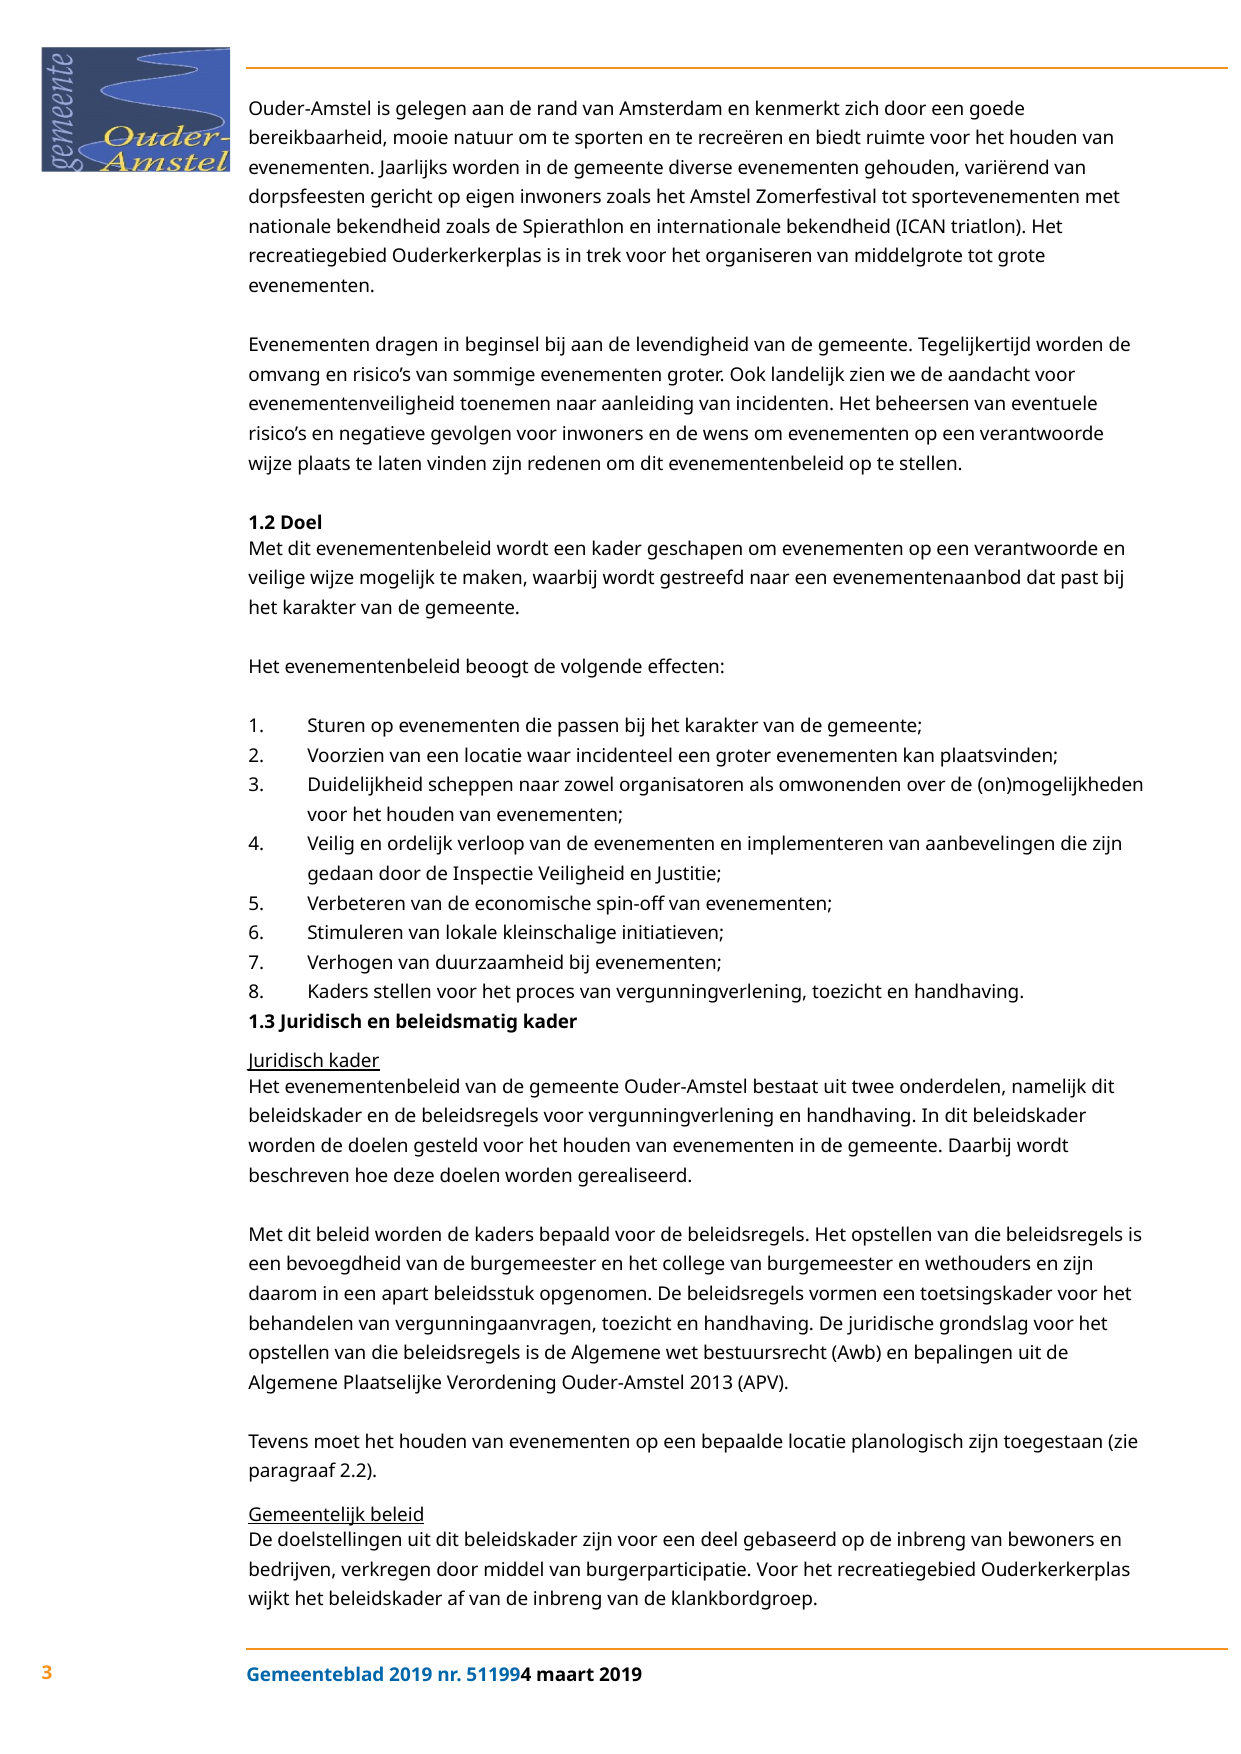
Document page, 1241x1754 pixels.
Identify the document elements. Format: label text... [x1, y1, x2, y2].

list Sturen op evenementen die passen bij het karakter van de gemeente; [248, 712, 1152, 738]
list Veilig en ordelijk verloop van de evenementen en implementeren van aanbevelingen die zijn gedaan door de Inspectie Veiligheid en Justitie; [248, 831, 1152, 886]
list Duidelijkheid scheppen naar zowel organisatoren als omwonenden over de (on)mogelijkheden voor het houden van evenementen; [248, 771, 1152, 827]
text Ouder-Amstel is gelegen aan de rand van Amsterdam en kenmerkt zich door een goede bereikbaarheid, mooie natuur om te sporten en te recreëren en biedt ruimte voor het houden van evenementen. Jaarlijks worden in de gemeente diverse evenementen gehouden, variërend van dorpsfeesten gericht op eigen inwoners zoals het Amstel Zomerfestival tot sportevenementen met nationale bekendheid zoals de Spierathlon en internationale bekendheid (ICAN triatlon). Het recreatiegebied Ouderkerkerplas is in trek voor het organiseren van middelgrote tot grote evenementen. [248, 95, 1152, 298]
text Juridisch kader [248, 1047, 1152, 1073]
text 1.3 Juridisch en beleidsmatig kader [248, 1008, 1152, 1034]
list Verhogen van duurzaamheid bij evenementen; [248, 949, 1152, 974]
text Evenementen dragen in beginsel bij aan de levendigheid van de gemeente. Tegelijkertijd worden de omvang en risico’s van sommige evenementen groter. Ook landelijk zien we de aandacht voor evenementenveiligheid toenemen naar aanleiding van incidenten. Het beheersen van eventuele risico’s en negatieve gevolgen voor inwoners en de wens om evenementen op een verantwoorde wijze plaats te laten vinden zijn redenen om dit evenementenbeleid op te stellen. [248, 331, 1152, 476]
list Voorzien van een locatie waar incidenteel een groter evenementen kan plaatsvinden; [248, 742, 1152, 767]
text Met dit beleid worden de kaders bepaald voor de beleidsregels. Het opstellen van die beleidsregels is een bevoegdheid van de burgemeester en het college van burgemeester en wethouders en zijn daarom in een apart beleidsstuk opgenomen. De beleidsregels vormen een toetsingskader voor het behandelen van vergunningaanvragen, toezicht en handhaving. De juridische grondslag voor het opstellen van die beleidsregels is de Algemene wet bestuursrecht (Awb) en bepalingen uit de Algemene Plaatselijke Verordening Ouder-Amstel 2013 (APV). [248, 1221, 1152, 1394]
text De doelstellingen uit dit beleidskader zijn voor een deel gebaseerd op de inbreng van bewoners en bedrijven, verkregen door middel van burgerparticipatie. Voor het recreatiegebied Ouderkerkerplas wijkt het beleidskader af van de inbreng van de klankbordgroep. [248, 1526, 1152, 1611]
text Het evenementenbeleid beoogt de volgende effecten: [248, 653, 1152, 679]
list Verbeteren van de economische spin-off van evenementen; [248, 890, 1152, 915]
text Gemeentelijk beleid [248, 1501, 1152, 1526]
list Stimuleren van lokale kleinschalige initiatieven; [248, 919, 1152, 945]
text 1.2 Doel [248, 509, 1152, 535]
text Met dit evenementenbeleid wordt een kader geschapen om evenementen op een verantwoorde en veilige wijze mogelijk te maken, waarbij wordt gestreefd naar een evenementenaanbod dat past bij het karakter van de gemeente. [248, 535, 1152, 619]
list Kaders stellen voor het proces van vergunningverlening, toezicht en handhaving. [248, 978, 1152, 1004]
text Tevens moet het houden van evenementen op een bepaalde locatie planologisch zijn toegestaan (zie paragraaf 2.2). [248, 1428, 1152, 1483]
picture [41, 47, 231, 172]
text Het evenementenbeleid van de gemeente Ouder-Amstel bestaat uit twee onderdelen, namelijk dit beleidskader en de beleidsregels voor vergunningverlening en handhaving. In dit beleidskader worden de doelen gesteld voor het houden van evenementen in de gemeente. Daarbij wordt beschreven hoe deze doelen worden gerealiseerd. [248, 1073, 1152, 1187]
